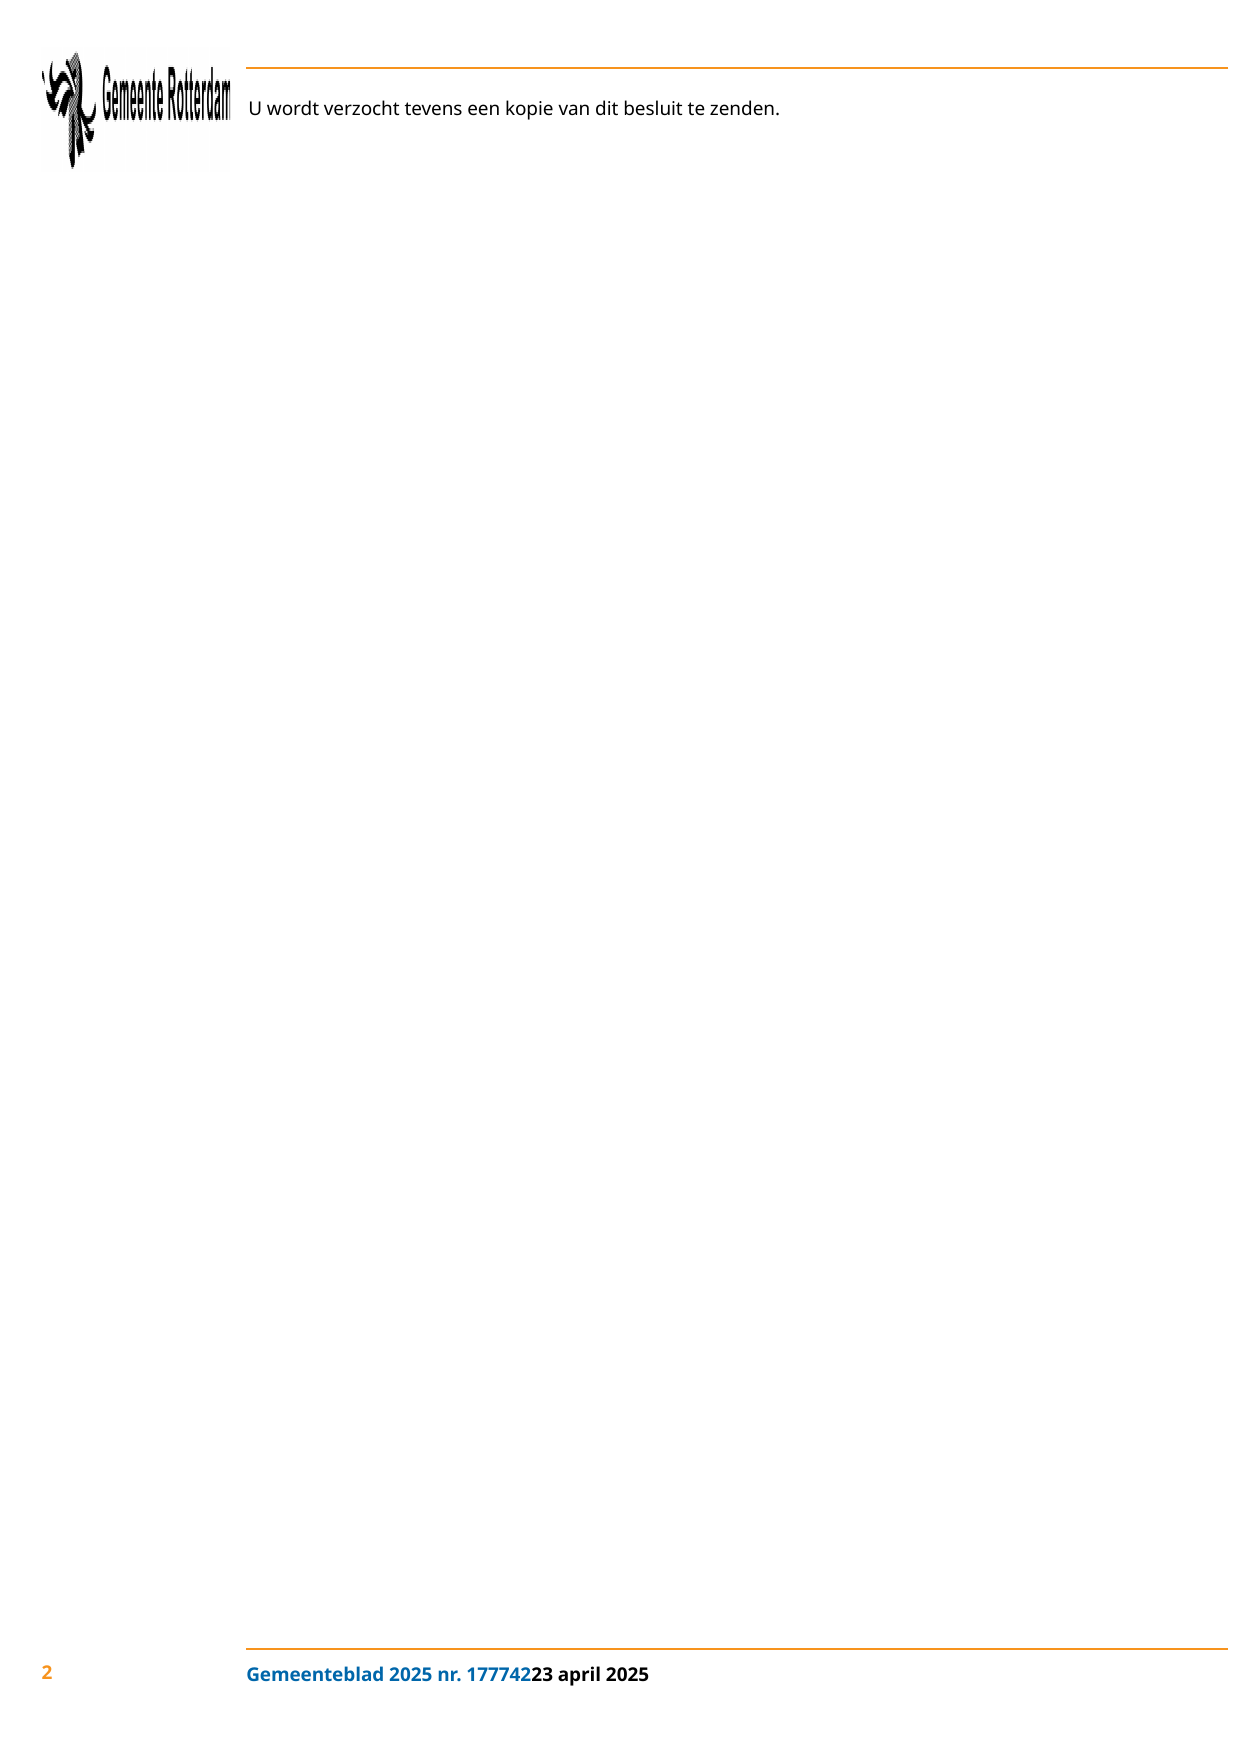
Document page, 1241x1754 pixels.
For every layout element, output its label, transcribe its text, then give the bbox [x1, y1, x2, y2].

text U wordt verzocht tevens een kopie van dit besluit te zenden. [248, 95, 1152, 121]
picture [41, 47, 231, 172]
